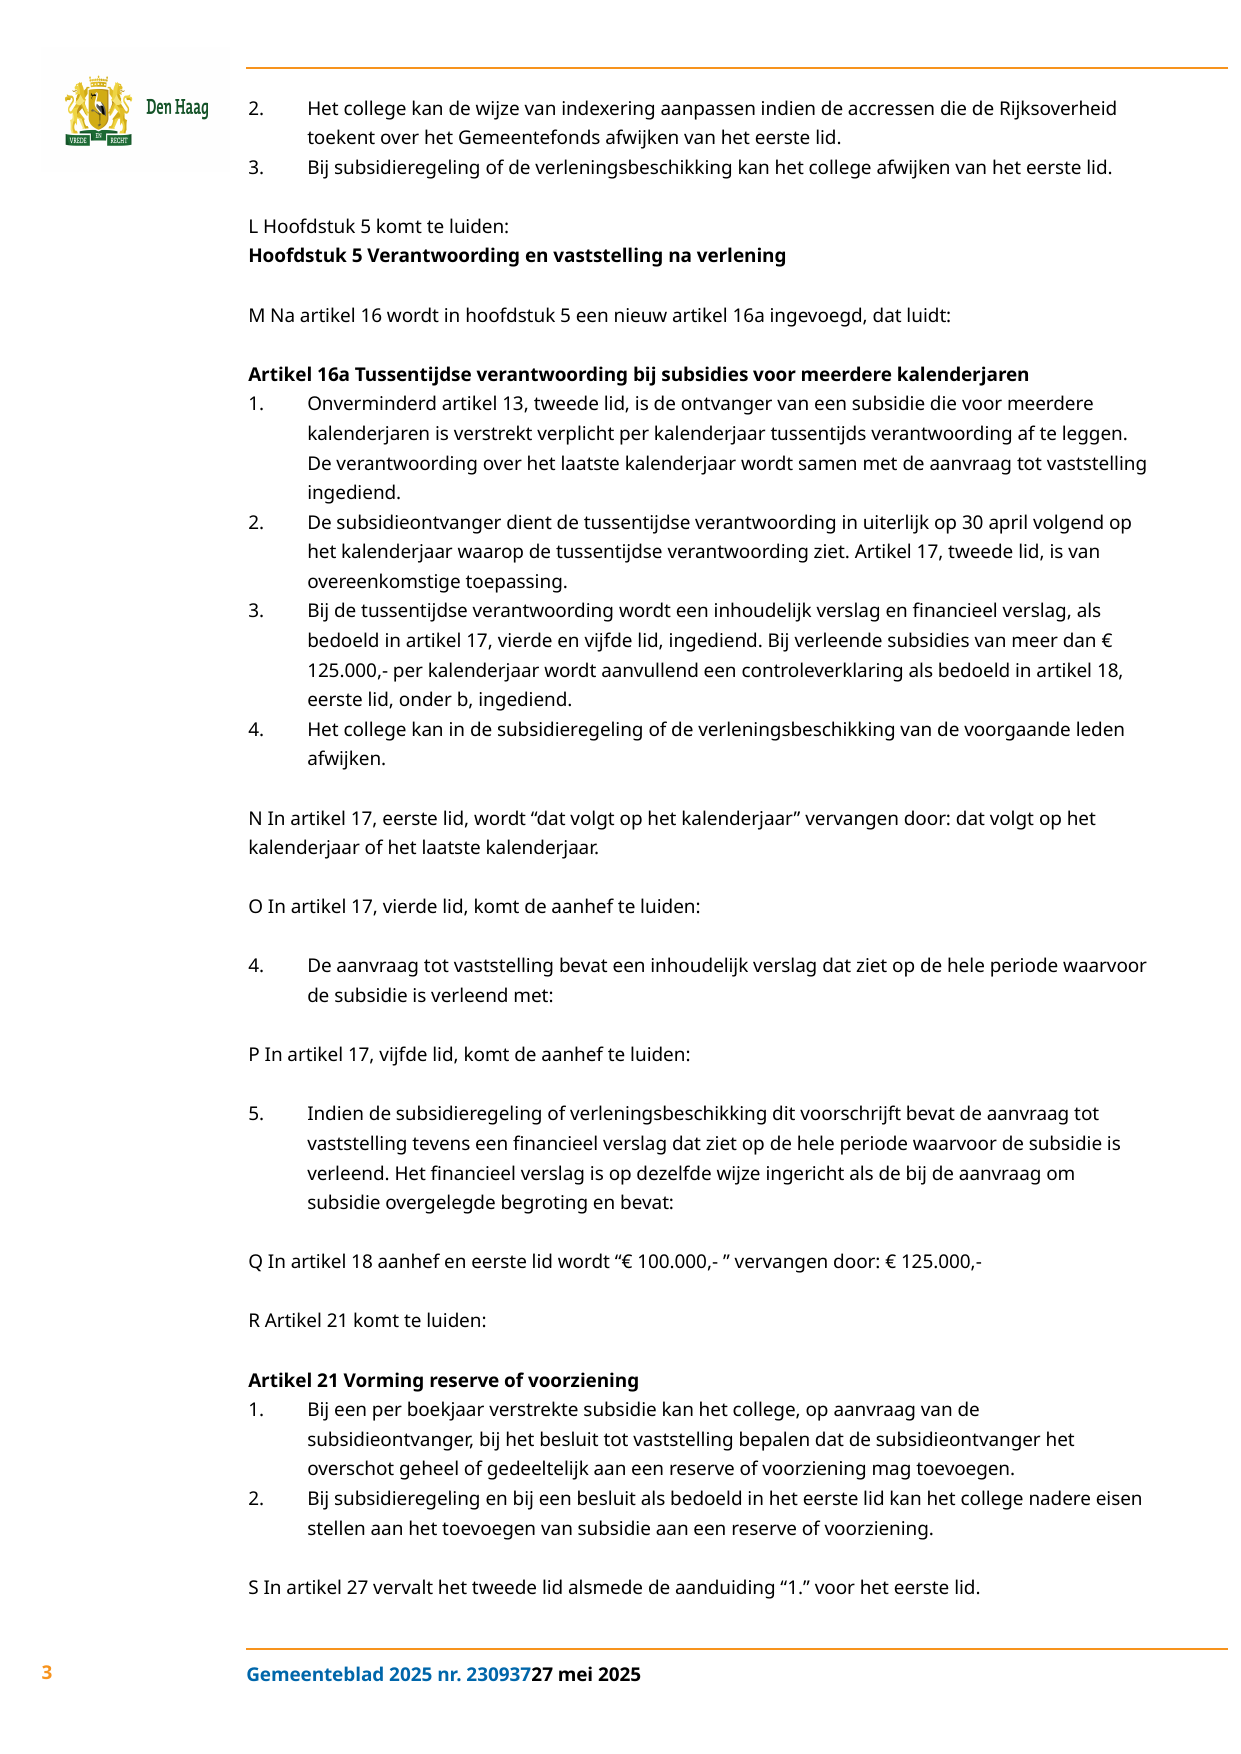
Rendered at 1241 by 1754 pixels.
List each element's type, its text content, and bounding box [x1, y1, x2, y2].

text Artikel 16a Tussentijdse verantwoording bij subsidies voor meerdere kalenderjaren [248, 361, 1152, 387]
list De aanvraag tot vaststelling bevat een inhoudelijk verslag dat ziet op de hele periode waarvoor de subsidie is verleend met: [248, 953, 1152, 1008]
text Hoofdstuk 5 Verantwoording en vaststelling na verlening [248, 243, 1152, 268]
text S In artikel 27 vervalt het tweede lid alsmede de aanduiding “1.” voor het eerste lid. [248, 1574, 1152, 1600]
list Het college kan de wijze van indexering aanpassen indien de accressen die de Rijksoverheid toekent over het Gemeentefonds afwijken van het eerste lid. [248, 95, 1152, 150]
text O In artikel 17, vierde lid, komt de aanhef te luiden: [248, 893, 1152, 919]
list Bij subsidieregeling en bij een besluit als bedoeld in het eerste lid kan het college nadere eisen stellen aan het toevoegen van subsidie aan een reserve of voorziening. [248, 1485, 1152, 1541]
list Onverminderd artikel 13, tweede lid, is de ontvanger van een subsidie die voor meerdere kalenderjaren is verstrekt verplicht per kalenderjaar tussentijds verantwoording af te leggen. De verantwoording over het laatste kalenderjaar wordt samen met de aanvraag tot vaststelling ingediend. [248, 391, 1152, 505]
list Indien de subsidieregeling of verleningsbeschikking dit voorschrijft bevat de aanvraag tot vaststelling tevens een financieel verslag dat ziet op de hele periode waarvoor de subsidie is verleend. Het financieel verslag is op dezelfde wijze ingericht als de bij de aanvraag om subsidie overgelegde begroting en bevat: [248, 1101, 1152, 1215]
list De subsidieontvanger dient de tussentijdse verantwoording in uiterlijk op 30 april volgend op het kalenderjaar waarop de tussentijdse verantwoording ziet. Artikel 17, tweede lid, is van overeenkomstige toepassing. [248, 509, 1152, 594]
list Bij subsidieregeling of de verleningsbeschikking kan het college afwijken van het eerste lid. [248, 154, 1152, 180]
text Q In artikel 18 aanhef en eerste lid wordt “€ 100.000,- ” vervangen door: € 125.000,- [248, 1248, 1152, 1274]
list Het college kan in de subsidieregeling of de verleningsbeschikking van de voorgaande leden afwijken. [248, 716, 1152, 771]
list Bij een per boekjaar verstrekte subsidie kan het college, op aanvraag van de subsidieontvanger, bij het besluit tot vaststelling bepalen dat de subsidieontvanger het overschot geheel of gedeeltelijk aan een reserve of voorziening mag toevoegen. [248, 1396, 1152, 1481]
text M Na artikel 16 wordt in hoofdstuk 5 een nieuw artikel 16a ingevoegd, dat luidt: [248, 302, 1152, 328]
picture [41, 47, 231, 172]
text N In artikel 17, eerste lid, wordt “dat volgt op het kalenderjaar” vervangen door: dat volgt op het kalenderjaar of het laatste kalenderjaar. [248, 805, 1152, 860]
text P In artikel 17, vijfde lid, komt de aanhef te luiden: [248, 1041, 1152, 1067]
list Bij de tussentijdse verantwoording wordt een inhoudelijk verslag en financieel verslag, als bedoeld in artikel 17, vierde en vijfde lid, ingediend. Bij verleende subsidies van meer dan € 125.000,- per kalenderjaar wordt aanvullend een controleverklaring als bedoeld in artikel 18, eerste lid, onder b, ingediend. [248, 598, 1152, 712]
text L Hoofdstuk 5 komt te luiden: [248, 213, 1152, 239]
text Artikel 21 Vorming reserve of voorziening [248, 1367, 1152, 1393]
text R Artikel 21 komt te luiden: [248, 1308, 1152, 1333]
